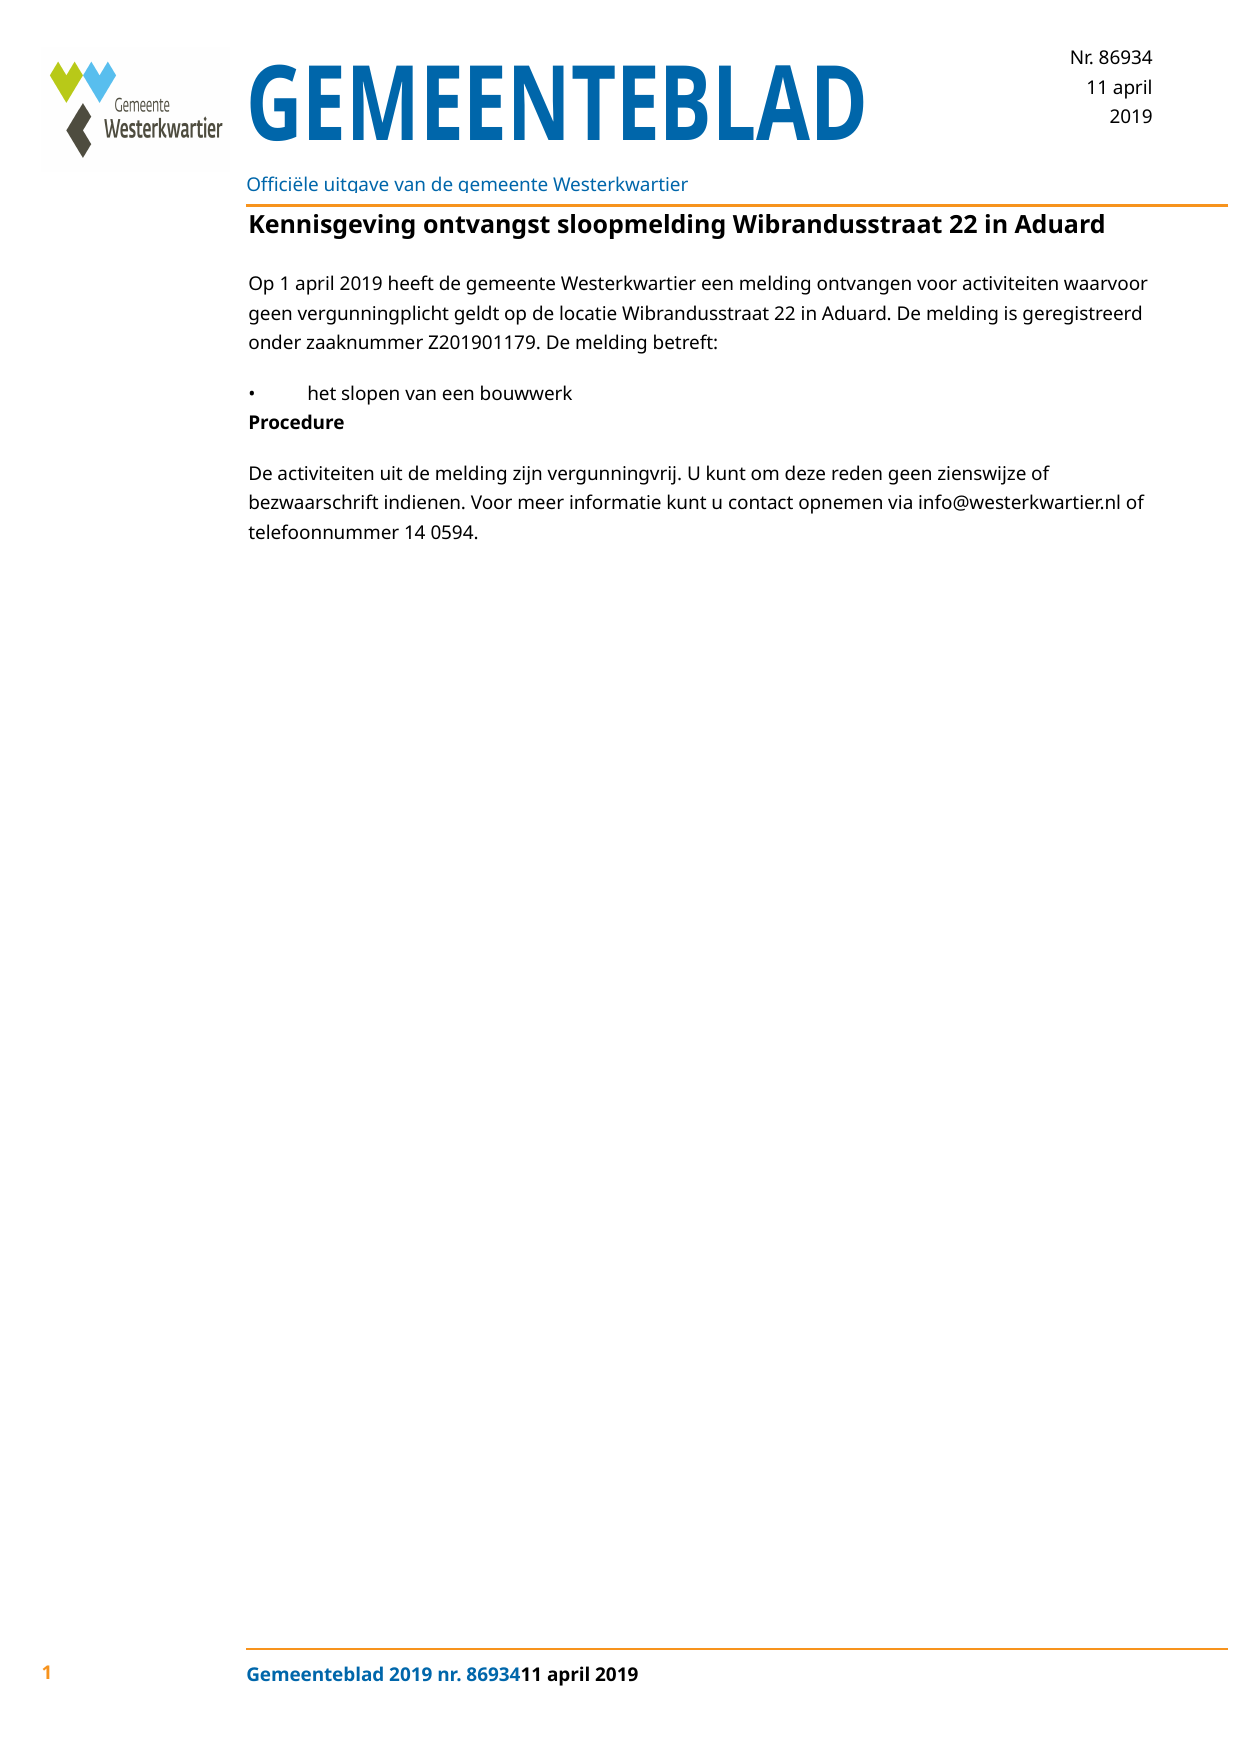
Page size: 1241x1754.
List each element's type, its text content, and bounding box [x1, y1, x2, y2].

text Kennisgeving ontvangst sloopmelding Wibrandusstraat 22 in Aduard [248, 207, 1152, 241]
text De activiteiten uit de melding zijn vergunningvrij. U kunt om deze reden geen zienswijze of bezwaarschrift indienen. Voor meer informatie kunt u contact opnemen via info@westerkwartier.nl of telefoonnummer 14 0594. [248, 460, 1152, 545]
picture [41, 47, 231, 172]
text Op 1 april 2019 heeft de gemeente Westerkwartier een melding ontvangen voor activiteiten waarvoor geen vergunningplicht geldt op de locatie Wibrandusstraat 22 in Aduard. De melding is geregistreerd onder zaaknummer Z201901179. De melding betreft: [248, 270, 1152, 355]
text Procedure [248, 409, 1152, 435]
list het slopen van een bouwwerk [248, 380, 1152, 406]
